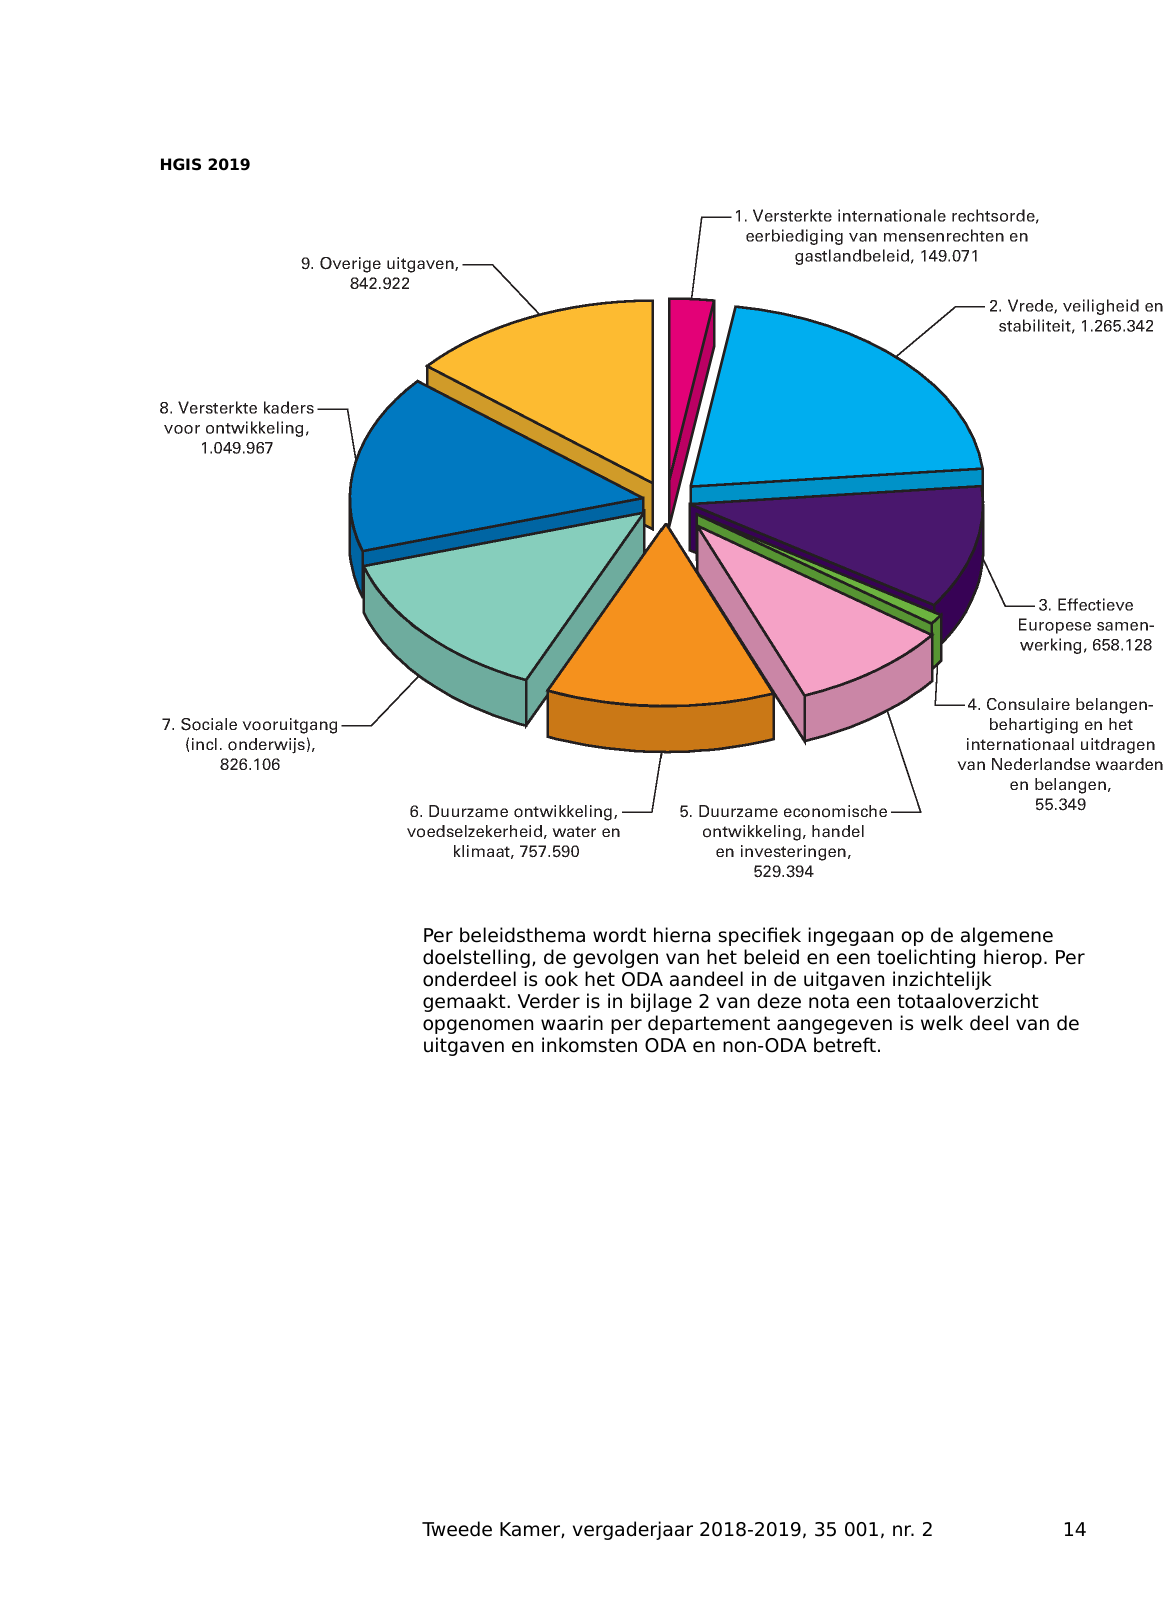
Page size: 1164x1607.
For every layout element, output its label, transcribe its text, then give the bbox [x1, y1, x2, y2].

picture [159, 207, 1164, 881]
text HGIS 2019 [159, 156, 1163, 174]
text Per beleidsthema wordt hierna specifiek ingegaan op de algemene doelstelling, de gevolgen van het beleid en een toelichting hierop. Per onderdeel is ook het ODA aandeel in de uitgaven inzichtelijk gemaakt. Verder is in bijlage 2 van deze nota een totaaloverzicht opgenomen waarin per departement aangegeven is welk deel van de uitgaven en inkomsten ODA en non-ODA betreft. [422, 925, 1087, 1057]
